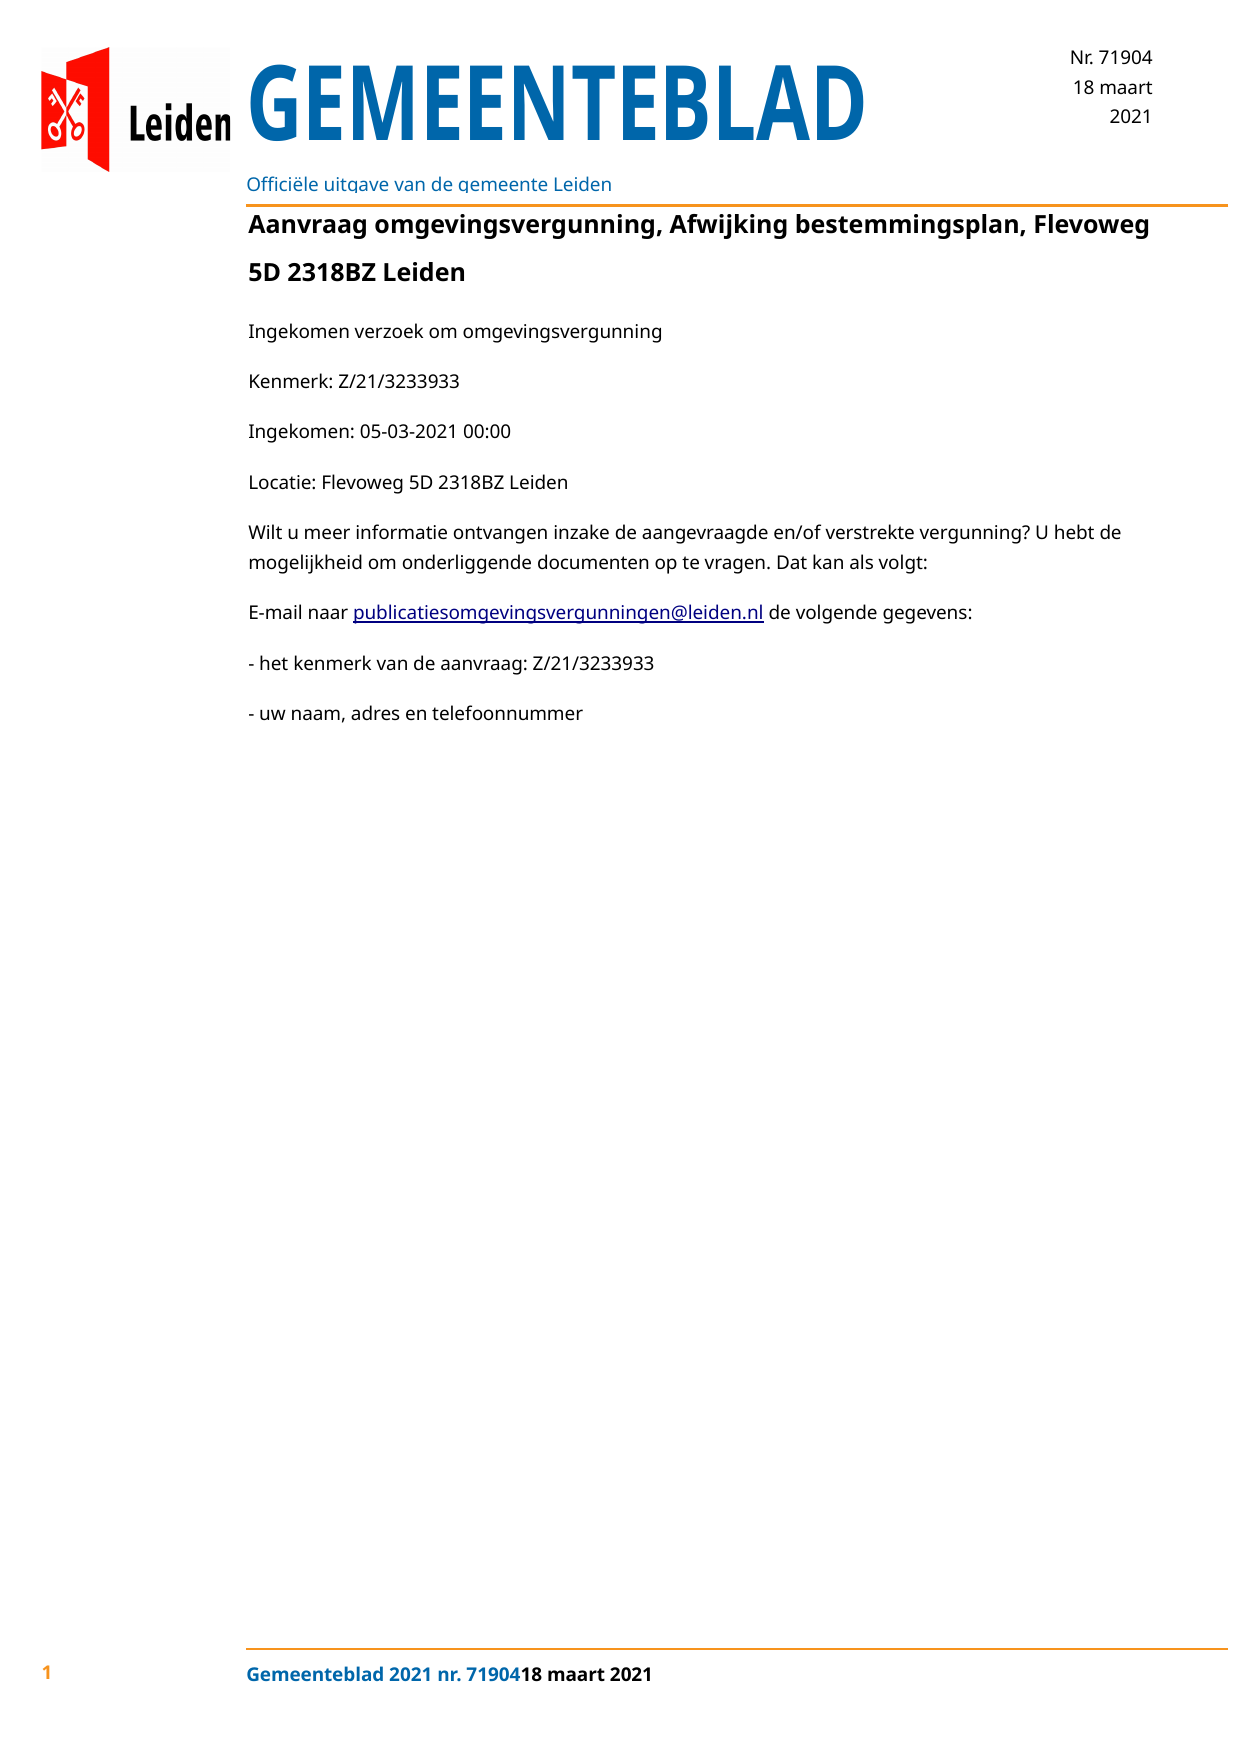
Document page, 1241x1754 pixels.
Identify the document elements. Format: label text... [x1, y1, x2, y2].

text E-mail naar publicatiesomgevingsvergunningen@leiden.nl de volgende gegevens: [248, 599, 1152, 625]
text Ingekomen: 05-03-2021 00:00 [248, 419, 1152, 444]
text Kenmerk: Z/21/3233933 [248, 368, 1152, 394]
picture [41, 47, 231, 172]
text Aanvraag omgevingsvergunning, Afwijking bestemmingsplan, Flevoweg 5D 2318BZ Leiden [248, 207, 1152, 288]
text Ingekomen verzoek om omgevingsvergunning [248, 318, 1152, 344]
text Wilt u meer informatie ontvangen inzake de aangevraagde en/of verstrekte vergunning? U hebt de mogelijkheid om onderliggende documenten op te vragen. Dat kan als volgt: [248, 519, 1152, 575]
text - het kenmerk van de aanvraag: Z/21/3233933 [248, 650, 1152, 676]
text Locatie: Flevoweg 5D 2318BZ Leiden [248, 469, 1152, 495]
text - uw naam, adres en telefoonnummer [248, 700, 1152, 726]
